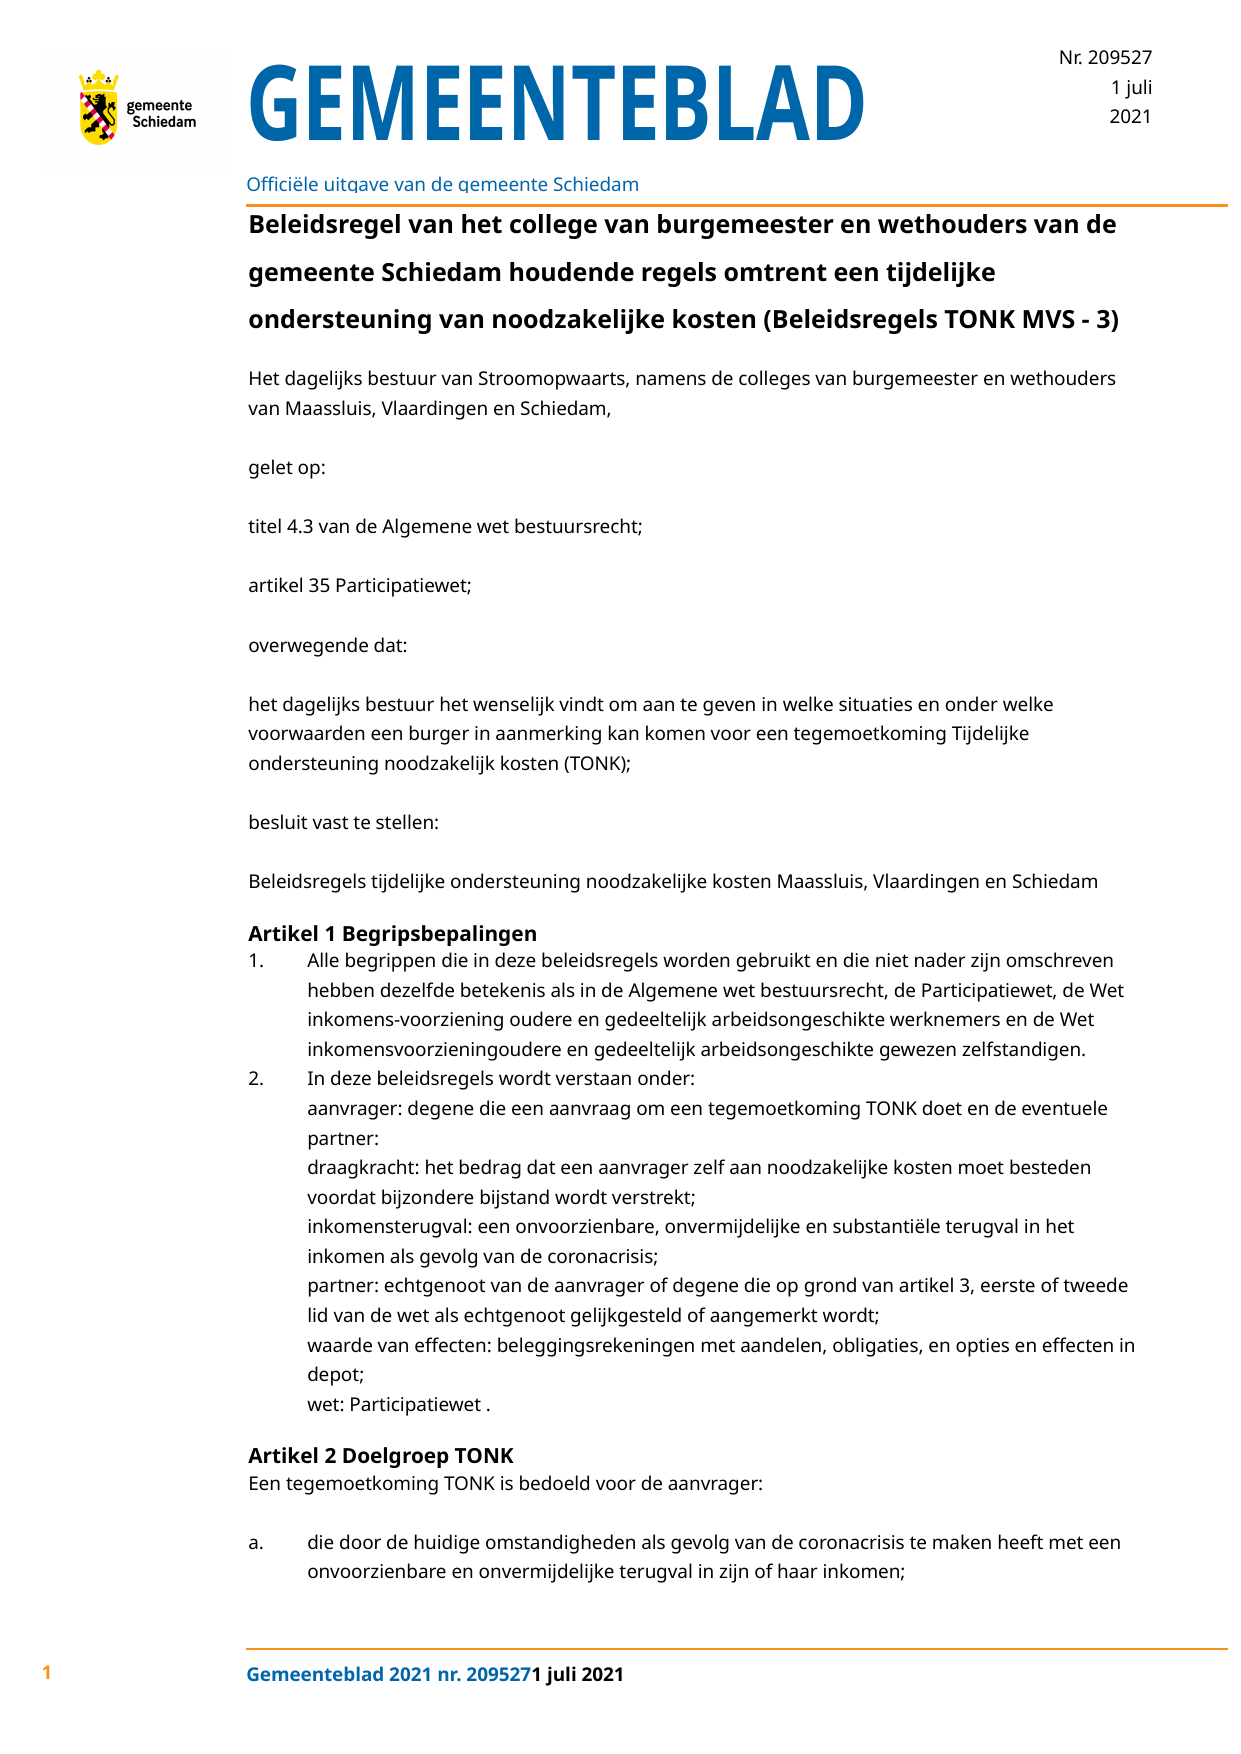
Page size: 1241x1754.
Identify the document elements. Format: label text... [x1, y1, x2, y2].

text overwegende dat: [248, 632, 1152, 657]
list die door de huidige omstandigheden als gevolg van de coronacrisis te maken heeft met een onvoorzienbare en onvermijdelijke terugval in zijn of haar inkomen; [248, 1529, 1152, 1584]
list aanvrager: degene die een aanvraag om een tegemoetkoming TONK doet en de eventuele partner: [248, 1095, 1152, 1151]
list inkomensterugval: een onvoorzienbare, onvermijdelijke en substantiële terugval in het inkomen als gevolg van de coronacrisis; [248, 1213, 1152, 1269]
text artikel 35 Participatiewet; [248, 573, 1152, 598]
text Artikel 2 Doelgroep TONK [248, 1441, 1152, 1470]
text titel 4.3 van de Algemene wet bestuursrecht; [248, 513, 1152, 539]
text Het dagelijks bestuur van Stroomopwaarts, namens de colleges van burgemeester en wethouders van Maassluis, Vlaardingen en Schiedam, [248, 366, 1152, 421]
text Beleidsregels tijdelijke ondersteuning noodzakelijke kosten Maassluis, Vlaardingen en Schiedam [248, 868, 1152, 894]
picture [41, 47, 231, 172]
list draagkracht: het bedrag dat een aanvrager zelf aan noodzakelijke kosten moet besteden voordat bijzondere bijstand wordt verstrekt; [248, 1154, 1152, 1210]
list partner: echtgenoot van de aanvrager of degene die op grond van artikel 3, eerste of tweede lid van de wet als echtgenoot gelijkgesteld of aangemerkt wordt; [248, 1273, 1152, 1328]
list Alle begrippen die in deze beleidsregels worden gebruikt en die niet nader zijn omschreven hebben dezelfde betekenis als in de Algemene wet bestuursrecht, de Participatiewet, de Wet inkomens-voorziening oudere en gedeeltelijk arbeidsongeschikte werknemers en de Wet inkomensvoorzieningoudere en gedeeltelijk arbeidsongeschikte gewezen zelfstandigen. [248, 947, 1152, 1062]
list wet: Participatiewet . [248, 1391, 1152, 1417]
list waarde van effecten: beleggingsrekeningen met aandelen, obligaties, en opties en effecten in depot; [248, 1332, 1152, 1387]
list In deze beleidsregels wordt verstaan onder: [248, 1066, 1152, 1091]
text Een tegemoetkoming TONK is bedoeld voor de aanvrager: [248, 1470, 1152, 1496]
text besluit vast te stellen: [248, 809, 1152, 835]
text gelet op: [248, 454, 1152, 480]
text Artikel 1 Begripsbepalingen [248, 919, 1152, 947]
text Beleidsregel van het college van burgemeester en wethouders van de gemeente Schiedam houdende regels omtrent een tijdelijke ondersteuning van noodzakelijke kosten (Beleidsregels TONK MVS - 3) [248, 207, 1152, 336]
text het dagelijks bestuur het wenselijk vindt om aan te geven in welke situaties en onder welke voorwaarden een burger in aanmerking kan komen voor een tegemoetkoming Tijdelijke ondersteuning noodzakelijk kosten (TONK); [248, 691, 1152, 776]
